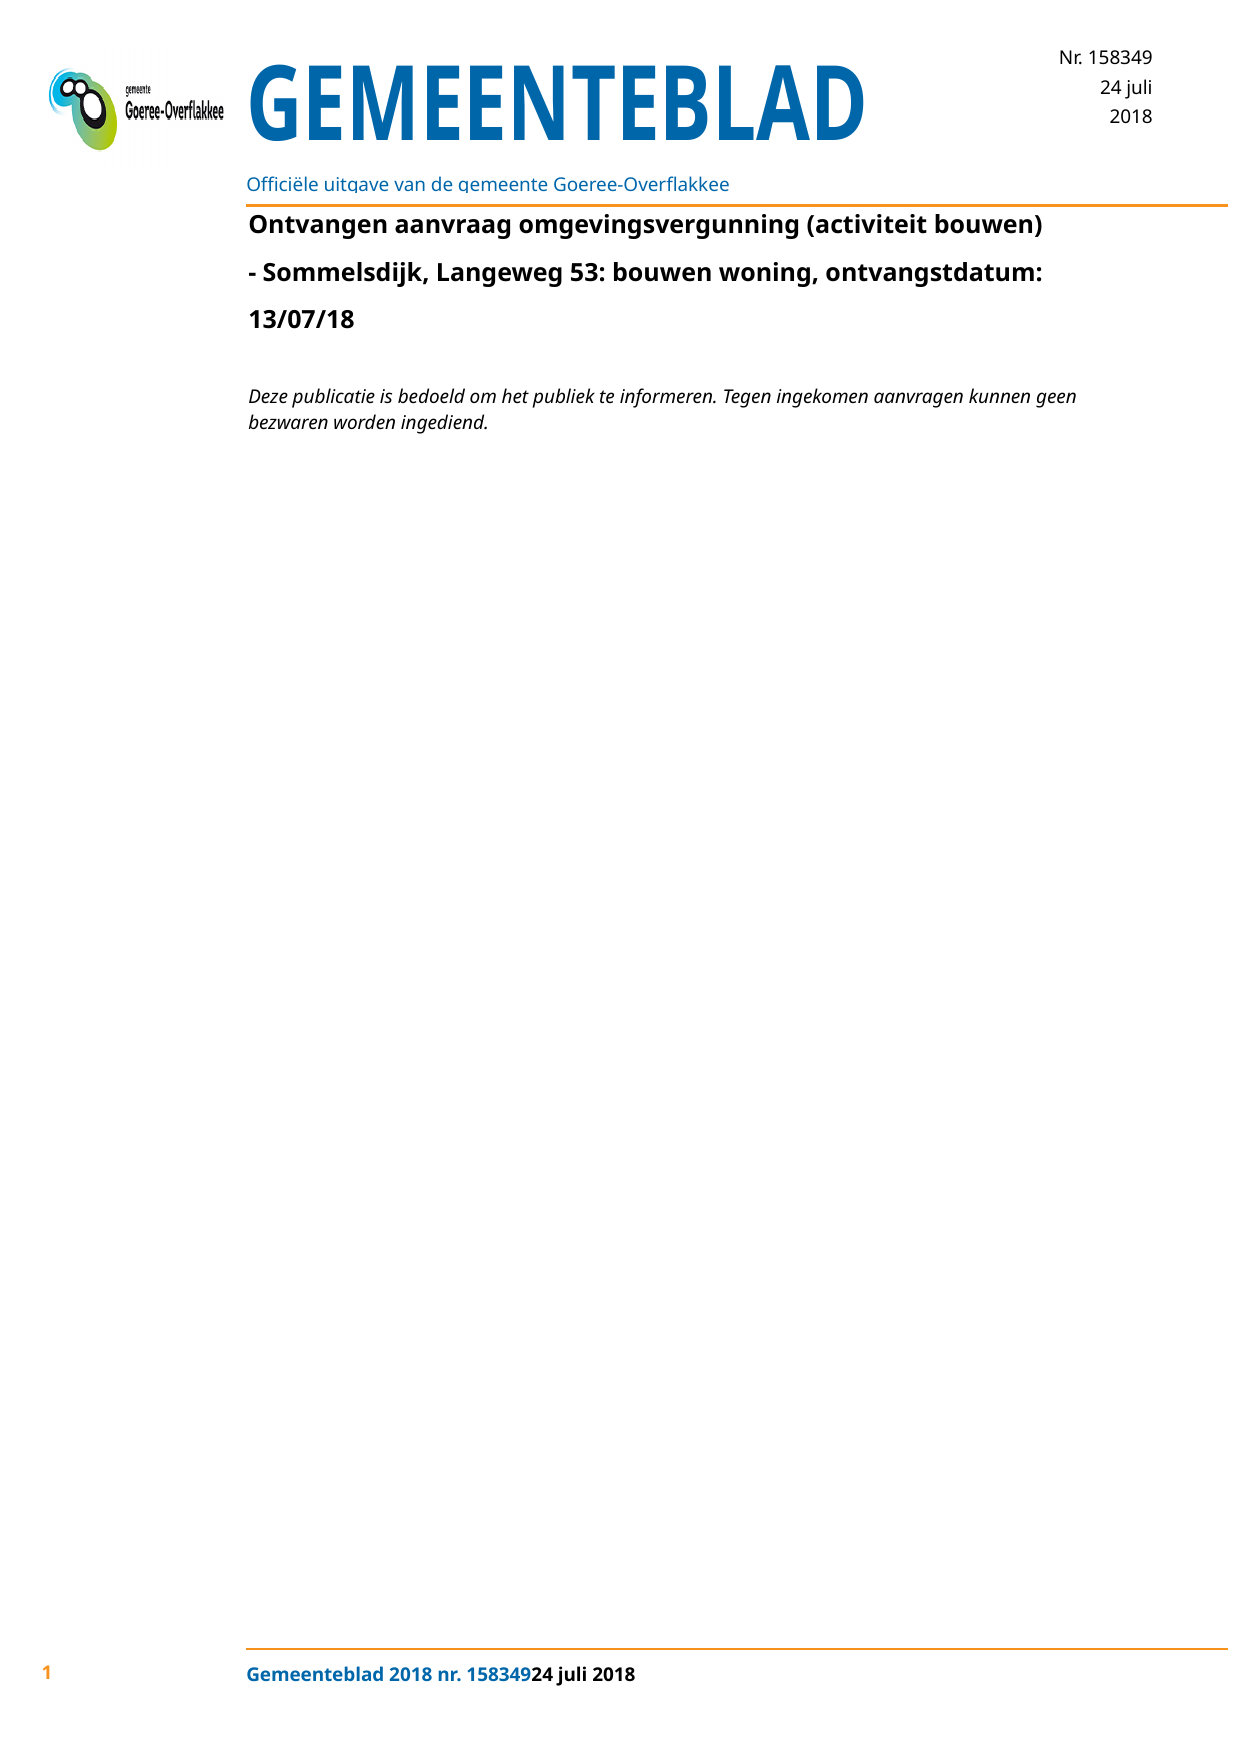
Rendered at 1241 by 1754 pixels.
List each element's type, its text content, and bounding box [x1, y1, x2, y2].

text Deze publicatie is bedoeld om het publiek te informeren. Tegen ingekomen aanvragen kunnen geen bezwaren worden ingediend. [248, 384, 1152, 435]
text Ontvangen aanvraag omgevingsvergunning (activiteit bouwen) - Sommelsdijk, Langeweg 53: bouwen woning, ontvangstdatum: 13/07/18 [248, 207, 1152, 336]
picture [41, 47, 231, 172]
